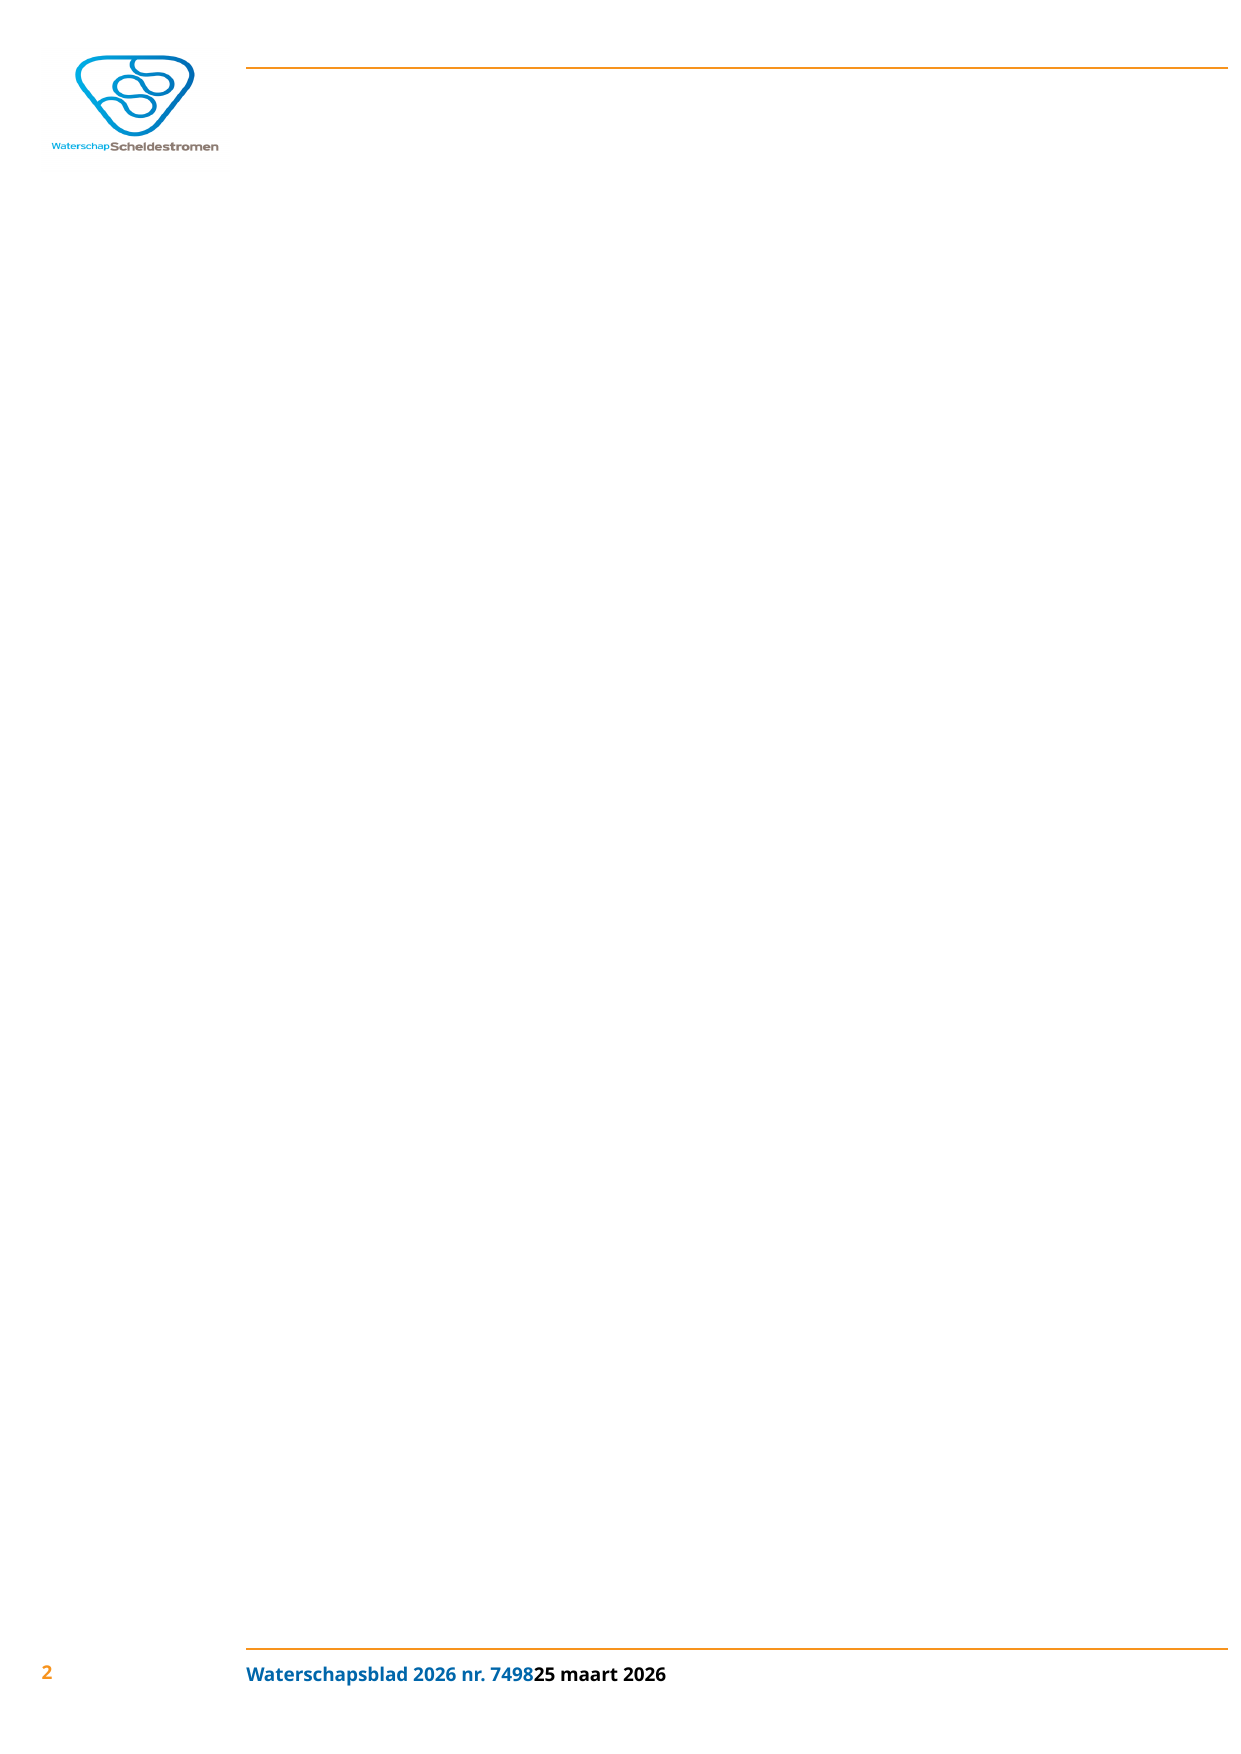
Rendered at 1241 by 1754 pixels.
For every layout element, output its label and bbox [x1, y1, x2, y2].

picture [41, 47, 231, 172]
